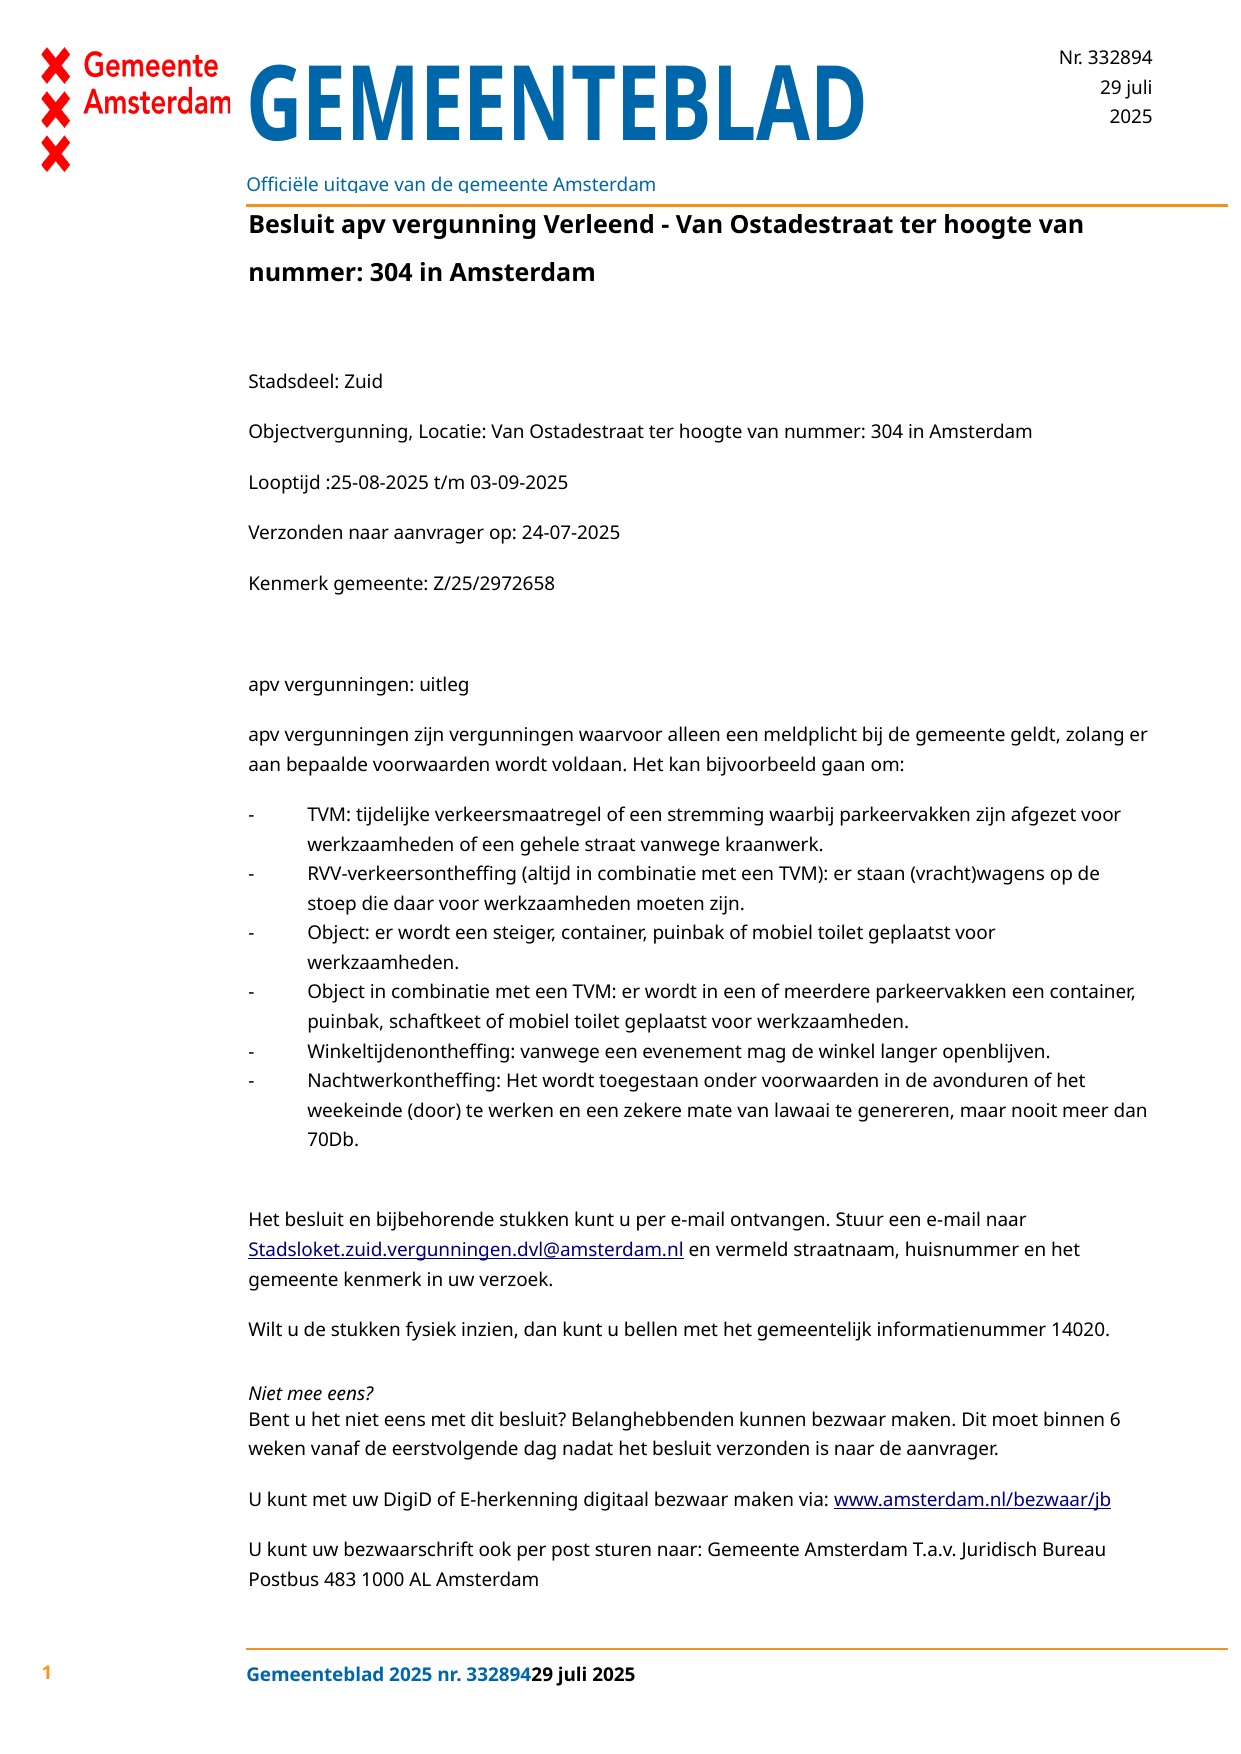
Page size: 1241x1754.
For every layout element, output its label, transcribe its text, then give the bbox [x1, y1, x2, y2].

list Winkeltijdenontheffing: vanwege een evenement mag de winkel langer openblijven. [248, 1038, 1152, 1064]
text apv vergunningen zijn vergunningen waarvoor alleen een meldplicht bij de gemeente geldt, zolang er aan bepaalde voorwaarden wordt voldaan. Het kan bijvoorbeeld gaan om: [248, 721, 1152, 777]
text Looptijd :25-08-2025 t/m 03-09-2025 [248, 469, 1152, 495]
text Het besluit en bijbehorende stukken kunt u per e-mail ontvangen. Stuur een e-mail naar Stadsloket.zuid.vergunningen.dvl@amsterdam.nl en vermeld straatnaam, huisnummer en het gemeente kenmerk in uw verzoek. [248, 1207, 1152, 1292]
text U kunt met uw DigiD of E-herkenning digitaal bezwaar maken via: www.amsterdam.nl/bezwaar/jb [248, 1486, 1152, 1512]
text Niet mee eens? [248, 1380, 1152, 1406]
list RVV-verkeersontheffing (altijd in combinatie met een TVM): er staan (vracht)wagens op de stoep die daar voor werkzaamheden moeten zijn. [248, 860, 1152, 916]
list Nachtwerkontheffing: Het wordt toegestaan onder voorwaarden in de avonduren of het weekeinde (door) te werken en een zekere mate van lawaai te genereren, maar nooit meer dan 70Db. [248, 1067, 1152, 1152]
text Besluit apv vergunning Verleend - Van Ostadestraat ter hoogte van nummer: 304 in Amsterdam [248, 207, 1152, 288]
text Wilt u de stukken fysiek inzien, dan kunt u bellen met het gemeentelijk informatienummer 14020. [248, 1316, 1152, 1342]
text Verzonden naar aanvrager op: 24-07-2025 [248, 519, 1152, 545]
text Objectvergunning, Locatie: Van Ostadestraat ter hoogte van nummer: 304 in Amsterdam [248, 419, 1152, 444]
list Object: er wordt een steiger, container, puinbak of mobiel toilet geplaatst voor werkzaamheden. [248, 919, 1152, 975]
list Object in combinatie met een TVM: er wordt in een of meerdere parkeervakken een container, puinbak, schaftkeet of mobiel toilet geplaatst voor werkzaamheden. [248, 979, 1152, 1034]
picture [41, 47, 231, 172]
text Bent u het niet eens met dit besluit? Belanghebbenden kunnen bezwaar maken. Dit moet binnen 6 weken vanaf de eerstvolgende dag nadat het besluit verzonden is naar de aanvrager. [248, 1406, 1152, 1461]
text Kenmerk gemeente: Z/25/2972658 [248, 570, 1152, 596]
list TVM: tijdelijke verkeersmaatregel of een stremming waarbij parkeervakken zijn afgezet voor werkzaamheden of een gehele straat vanwege kraanwerk. [248, 801, 1152, 857]
text apv vergunningen: uitleg [248, 671, 1152, 697]
text U kunt uw bezwaarschrift ook per post sturen naar: Gemeente Amsterdam T.a.v. Juridisch Bureau Postbus 483 1000 AL Amsterdam [248, 1536, 1152, 1592]
text Stadsdeel: Zuid [248, 368, 1152, 394]
